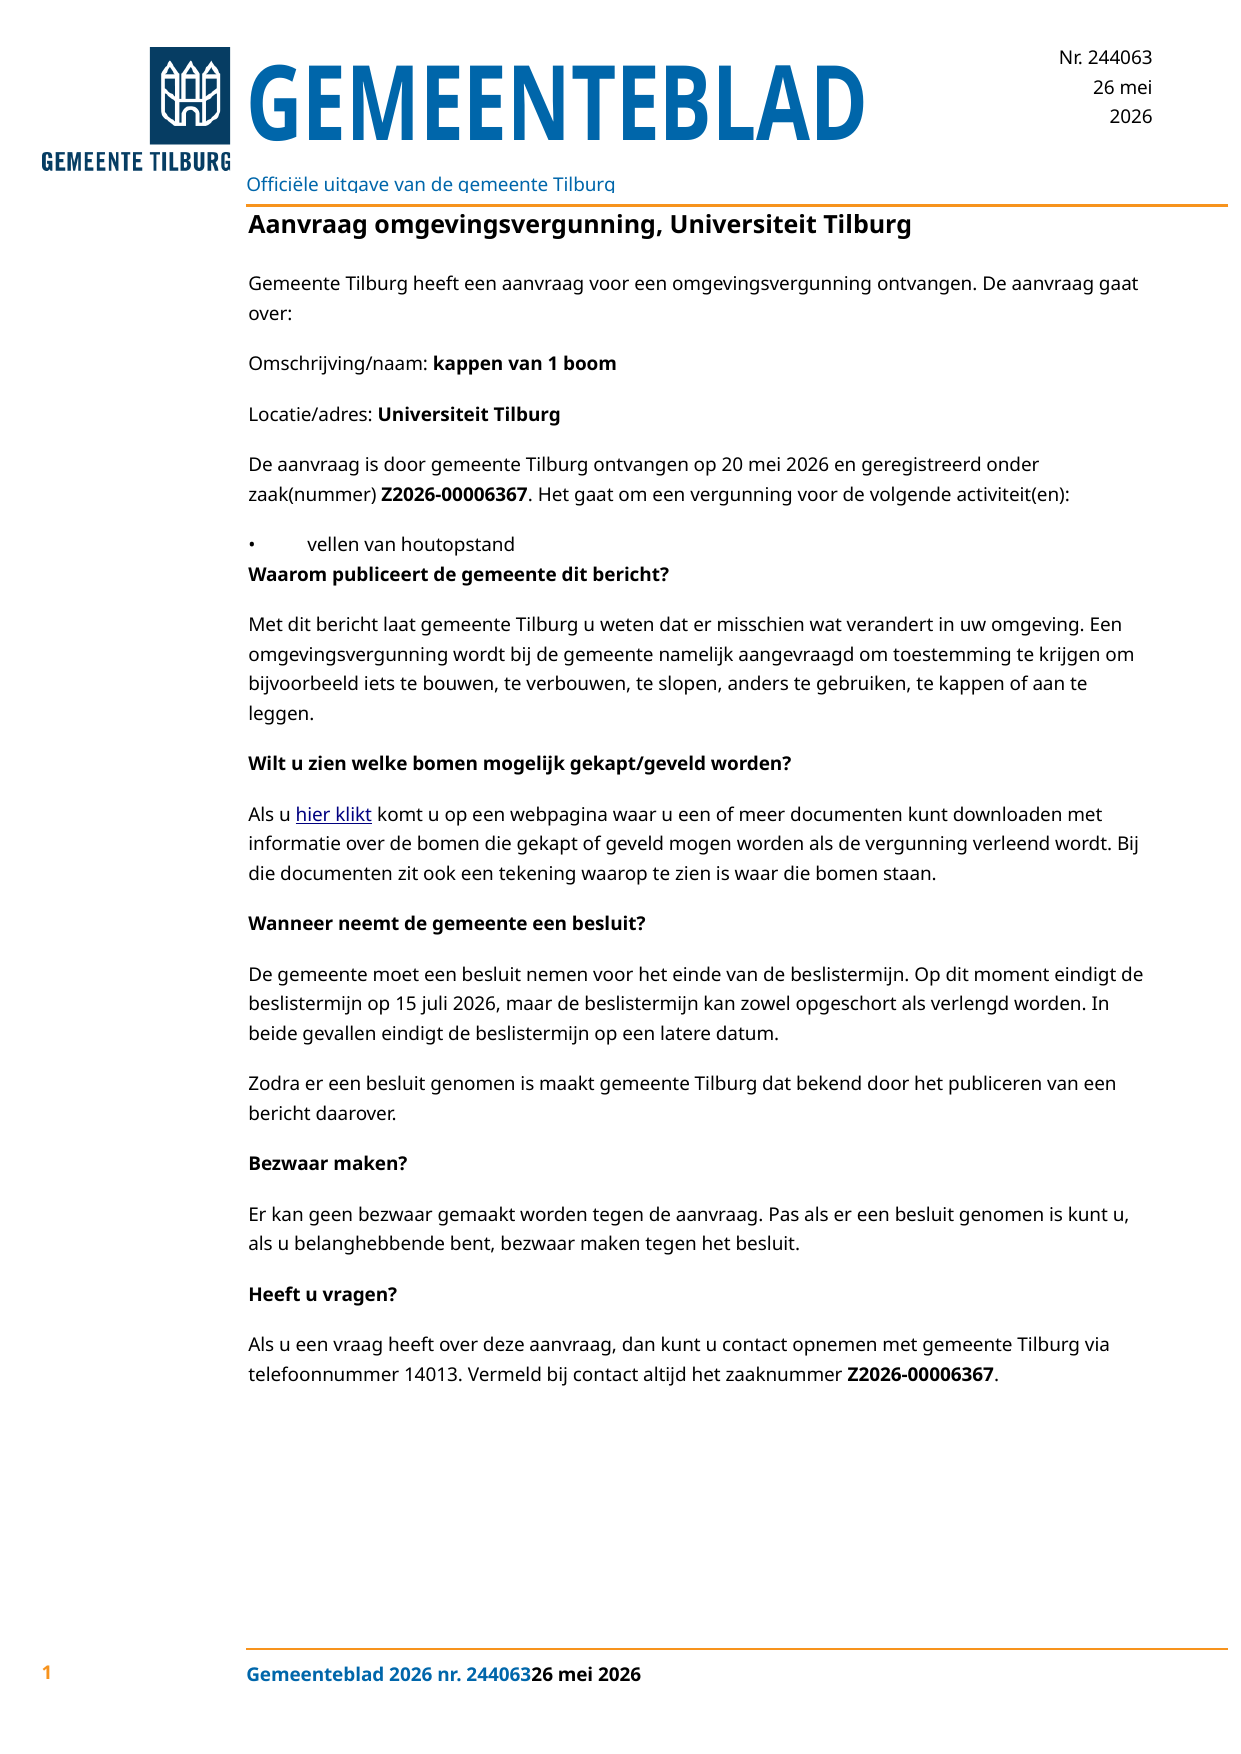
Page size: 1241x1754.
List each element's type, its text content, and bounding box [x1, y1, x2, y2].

text Met dit bericht laat gemeente Tilburg u weten dat er misschien wat verandert in uw omgeving. Een omgevingsvergunning wordt bij de gemeente namelijk aangevraagd om toestemming te krijgen om bijvoorbeeld iets te bouwen, te verbouwen, te slopen, anders te gebruiken, te kappen of aan te leggen. [248, 611, 1152, 726]
text Heeft u vragen? [248, 1281, 1152, 1306]
text Waarom publiceert de gemeente dit bericht? [248, 561, 1152, 586]
text De gemeente moet een besluit nemen voor het einde van de beslistermijn. Op dit moment eindigt de beslistermijn op 15 juli 2026, maar de beslistermijn kan zowel opgeschort als verlengd worden. In beide gevallen eindigt de beslistermijn op een latere datum. [248, 961, 1152, 1046]
text Er kan geen bezwaar gemaakt worden tegen de aanvraag. Pas als er een besluit genomen is kunt u, als u belanghebbende bent, bezwaar maken tegen het besluit. [248, 1201, 1152, 1256]
text Aanvraag omgevingsvergunning, Universiteit Tilburg [248, 207, 1152, 241]
text Locatie/adres: Universiteit Tilburg [248, 401, 1152, 426]
text Gemeente Tilburg heeft een aanvraag voor een omgevingsvergunning ontvangen. De aanvraag gaat over: [248, 270, 1152, 326]
text De aanvraag is door gemeente Tilburg ontvangen op 20 mei 2026 en geregistreerd onder zaak(nummer) Z2026-00006367. Het gaat om een vergunning voor de volgende activiteit(en): [248, 451, 1152, 506]
text Bezwaar maken? [248, 1150, 1152, 1176]
text Zodra er een besluit genomen is maakt gemeente Tilburg dat bekend door het publiceren van een bericht daarover. [248, 1070, 1152, 1126]
text Wanneer neemt de gemeente een besluit? [248, 910, 1152, 936]
list vellen van houtopstand [248, 531, 1152, 557]
text Omschrijving/naam: kappen van 1 boom [248, 350, 1152, 376]
picture [41, 47, 231, 172]
text Als u hier klikt komt u op een webpagina waar u een of meer documenten kunt downloaden met informatie over de bomen die gekapt of geveld mogen worden als de vergunning verleend wordt. Bij die documenten zit ook een tekening waarop te zien is waar die bomen staan. [248, 801, 1152, 886]
text Als u een vraag heeft over deze aanvraag, dan kunt u contact opnemen met gemeente Tilburg via telefoonnummer 14013. Vermeld bij contact altijd het zaaknummer Z2026-00006367. [248, 1331, 1152, 1386]
text Wilt u zien welke bomen mogelijk gekapt/geveld worden? [248, 750, 1152, 776]
